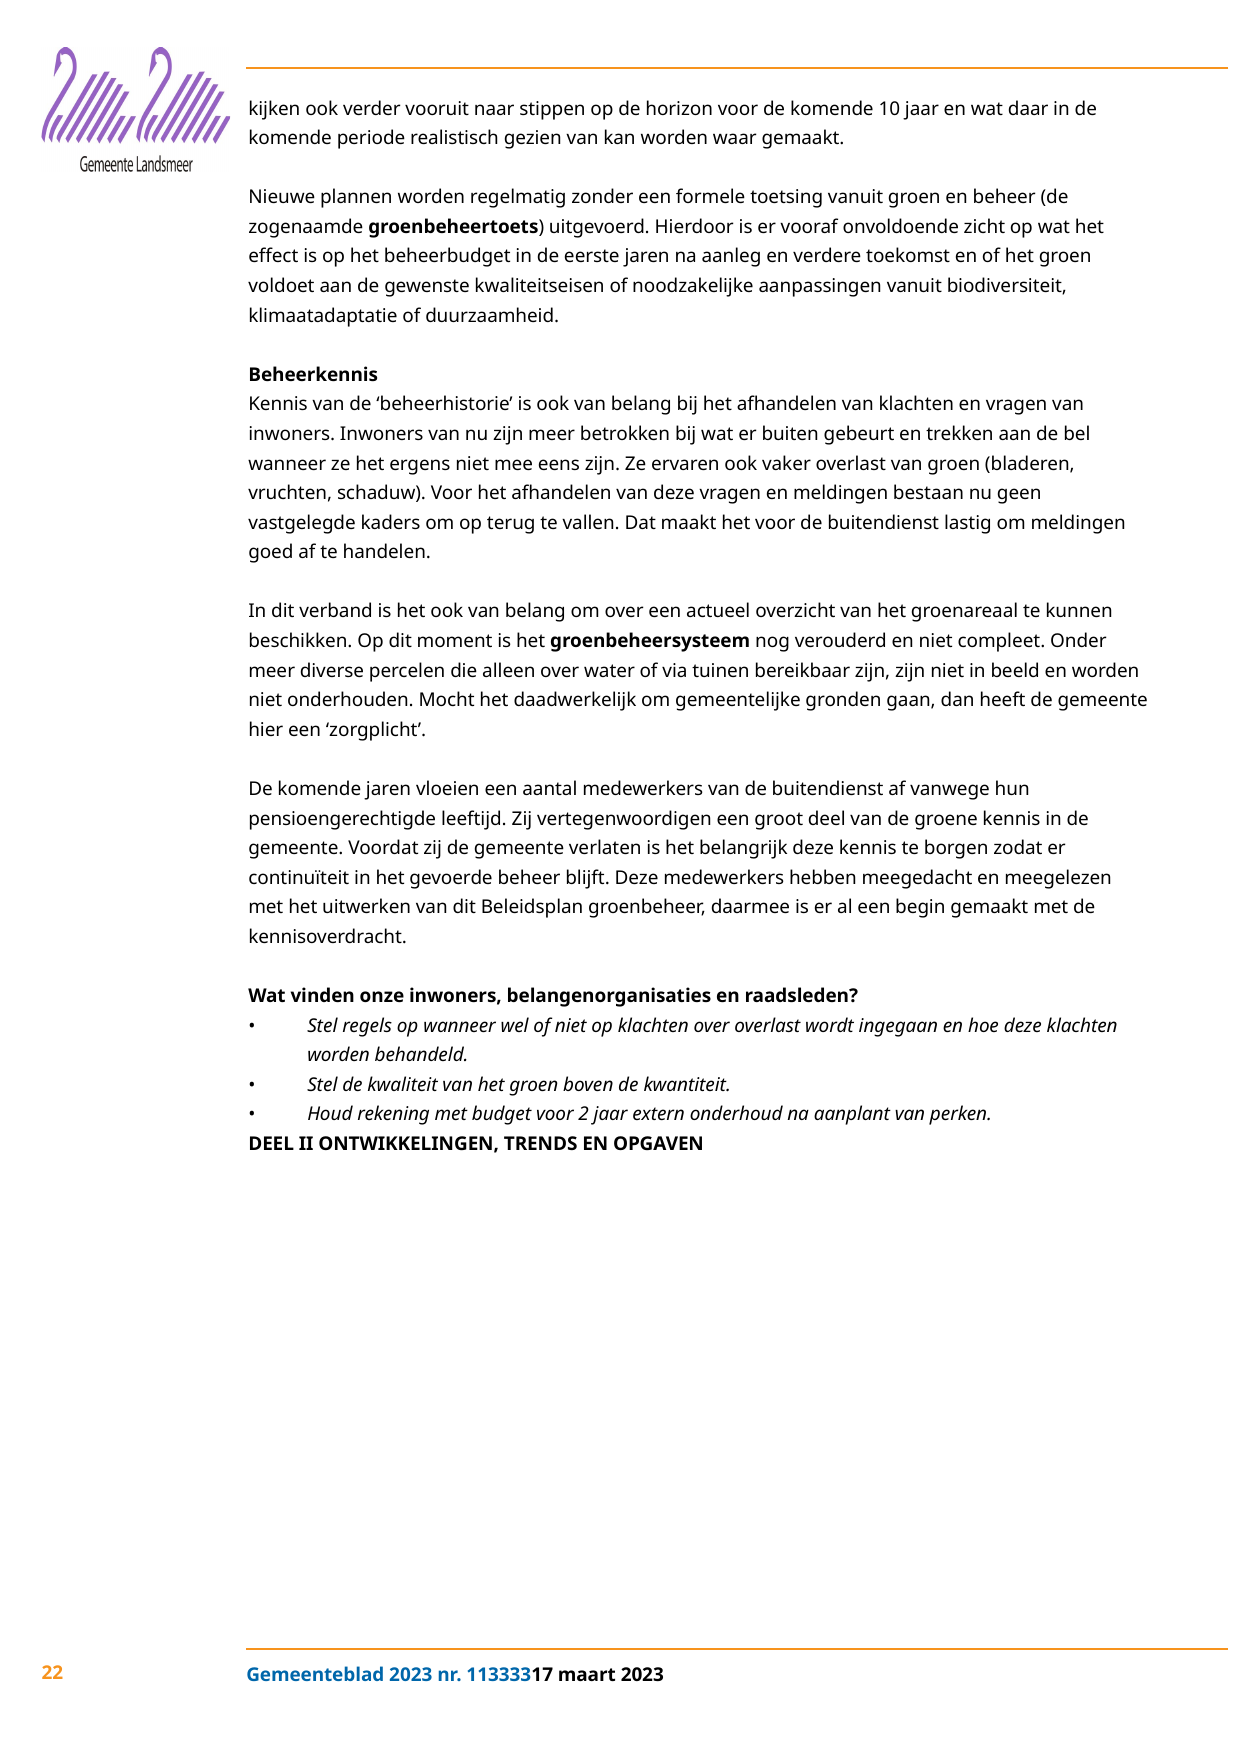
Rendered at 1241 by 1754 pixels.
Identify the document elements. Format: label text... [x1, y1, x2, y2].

text Beheerkennis [248, 361, 1152, 387]
list Stel regels op wanneer wel of niet op klachten over overlast wordt ingegaan en hoe deze klachten worden behandeld. [248, 1012, 1152, 1067]
text De komende jaren vloeien een aantal medewerkers van de buitendienst af vanwege hun pensioengerechtigde leeftijd. Zij vertegenwoordigen een groot deel van de groene kennis in de gemeente. Voordat zij de gemeente verlaten is het belangrijk deze kennis te borgen zodat er continuïteit in het gevoerde beheer blijft. Deze medewerkers hebben meegedacht en meegelezen met het uitwerken van dit Beleidsplan groenbeheer, daarmee is er al een begin gemaakt met de kennisoverdracht. [248, 775, 1152, 949]
text Nieuwe plannen worden regelmatig zonder een formele toetsing vanuit groen en beheer (de zogenaamde groenbeheertoets) uitgevoerd. Hierdoor is er vooraf onvoldoende zicht op wat het effect is op het beheerbudget in de eerste jaren na aanleg en verdere toekomst en of het groen voldoet aan de gewenste kwaliteitseisen of noodzakelijke aanpassingen vanuit biodiversiteit, klimaatadaptatie of duurzaamheid. [248, 183, 1152, 328]
list Stel de kwaliteit van het groen boven de kwantiteit. [248, 1071, 1152, 1097]
list Houd rekening met budget voor 2 jaar extern onderhoud na aanplant van perken. [248, 1101, 1152, 1126]
text Kennis van de ‘beheerhistorie’ is ook van belang bij het afhandelen van klachten en vragen van inwoners. Inwoners van nu zijn meer betrokken bij wat er buiten gebeurt en trekken aan de bel wanneer ze het ergens niet mee eens zijn. Ze ervaren ook vaker overlast van groen (bladeren, vruchten, schaduw). Voor het afhandelen van deze vragen en meldingen bestaan nu geen vastgelegde kaders om op terug te vallen. Dat maakt het voor de buitendienst lastig om meldingen goed af te handelen. [248, 391, 1152, 564]
text DEEL II ONTWIKKELINGEN, TRENDS EN OPGAVEN [248, 1130, 1152, 1156]
text Wat vinden onze inwoners, belangenorganisaties en raadsleden? [248, 982, 1152, 1008]
text In dit verband is het ook van belang om over een actueel overzicht van het groenareaal te kunnen beschikken. Op dit moment is het groenbeheersysteem nog verouderd en niet compleet. Onder meer diverse percelen die alleen over water of via tuinen bereikbaar zijn, zijn niet in beeld en worden niet onderhouden. Mocht het daadwerkelijk om gemeentelijke gronden gaan, dan heeft de gemeente hier een ‘zorgplicht’. [248, 598, 1152, 742]
text kijken ook verder vooruit naar stippen op de horizon voor de komende 10 jaar en wat daar in de komende periode realistisch gezien van kan worden waar gemaakt. [248, 95, 1152, 150]
picture [41, 47, 231, 172]
